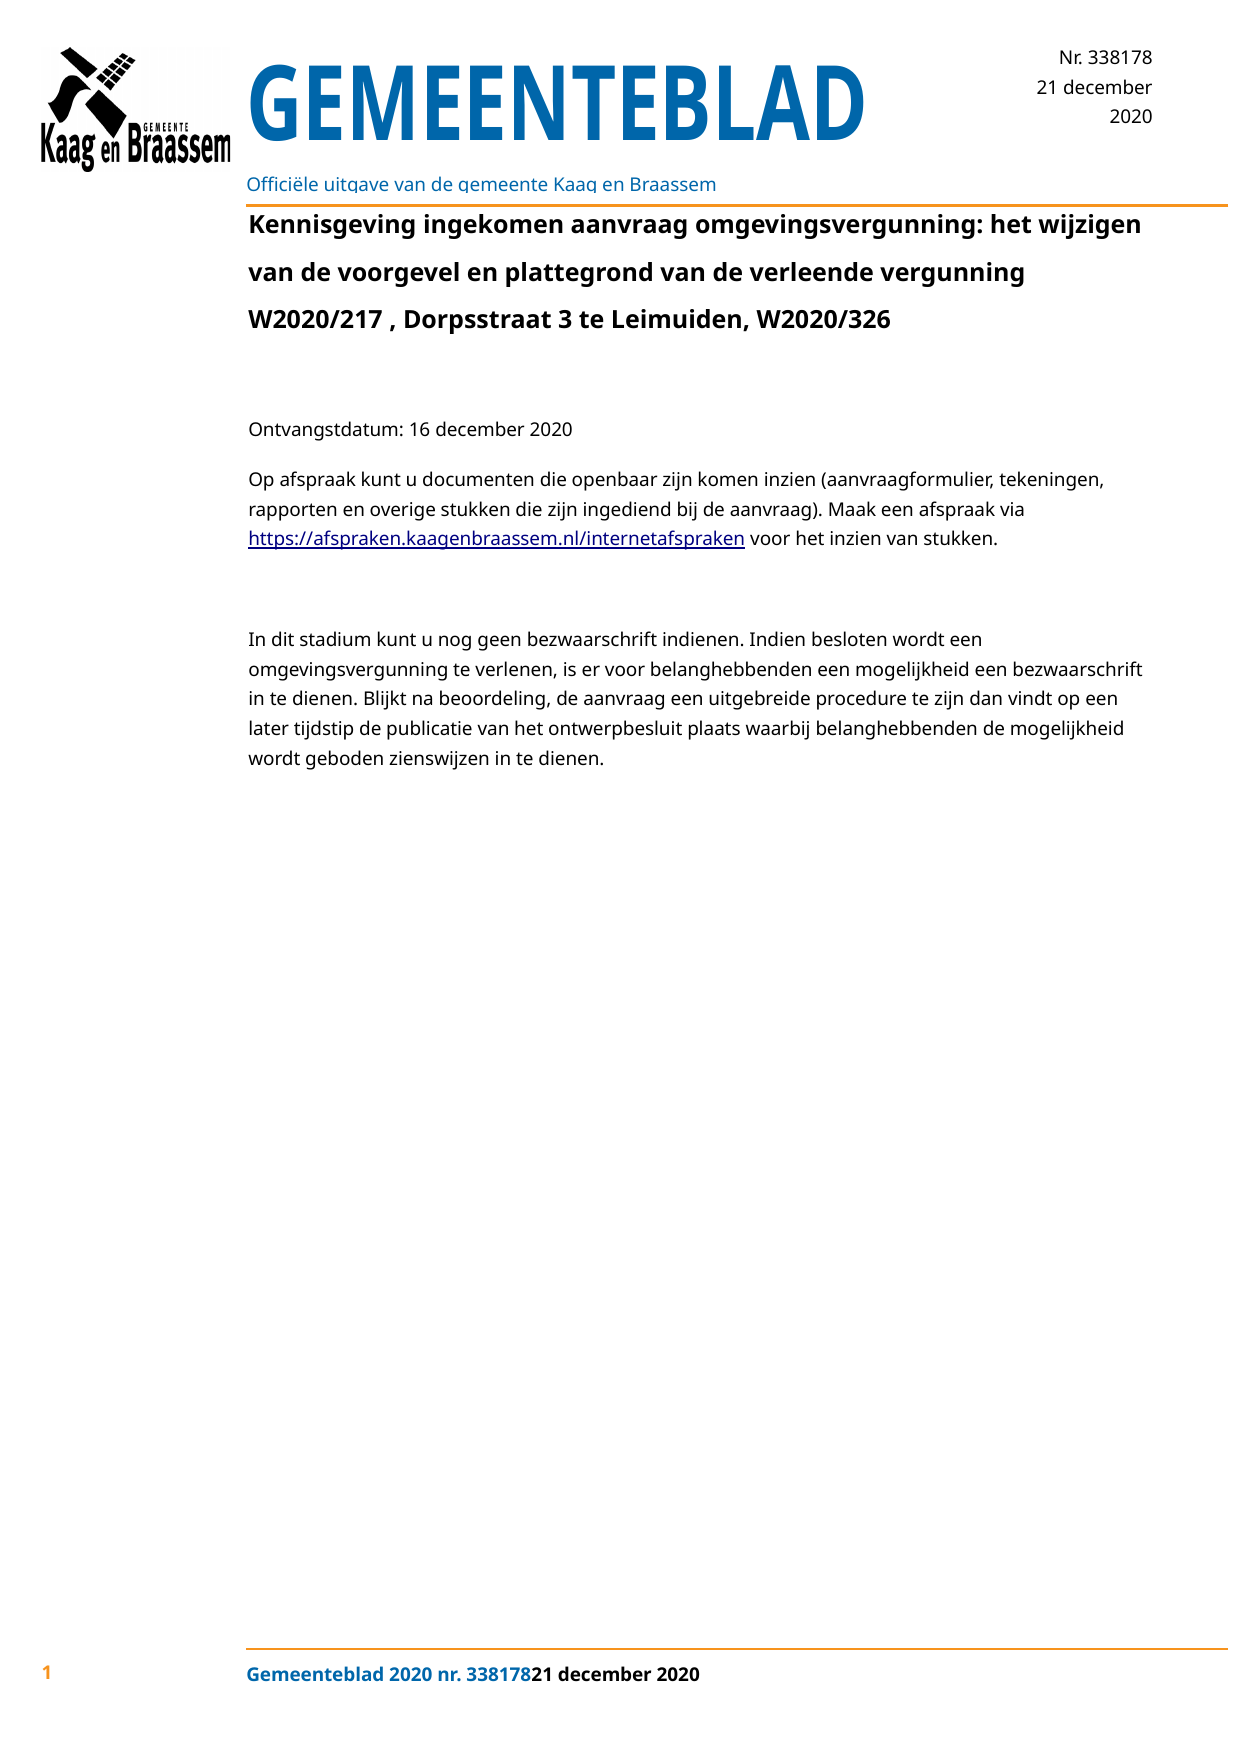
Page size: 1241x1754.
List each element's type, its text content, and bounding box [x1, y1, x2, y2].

text In dit stadium kunt u nog geen bezwaarschrift indienen. Indien besloten wordt een omgevingsvergunning te verlenen, is er voor belanghebbenden een mogelijkheid een bezwaarschrift in te dienen. Blijkt na beoordeling, de aanvraag een uitgebreide procedure te zijn dan vindt op een later tijdstip de publicatie van het ontwerpbesluit plaats waarbij belanghebbenden de mogelijkheid wordt geboden zienswijzen in te dienen. [248, 626, 1152, 770]
picture [41, 47, 231, 172]
text Op afspraak kunt u documenten die openbaar zijn komen inzien (aanvraagformulier, tekeningen, rapporten en overige stukken die zijn ingediend bij de aanvraag). Maak een afspraak via https://afspraken.kaagenbraassem.nl/internetafspraken voor het inzien van stukken. [248, 466, 1152, 551]
text Ontvangstdatum: 16 december 2020 [248, 416, 1152, 442]
text Kennisgeving ingekomen aanvraag omgevingsvergunning: het wijzigen van de voorgevel en plattegrond van de verleende vergunning W2020/217 , Dorpsstraat 3 te Leimuiden, W2020/326 [248, 207, 1152, 336]
